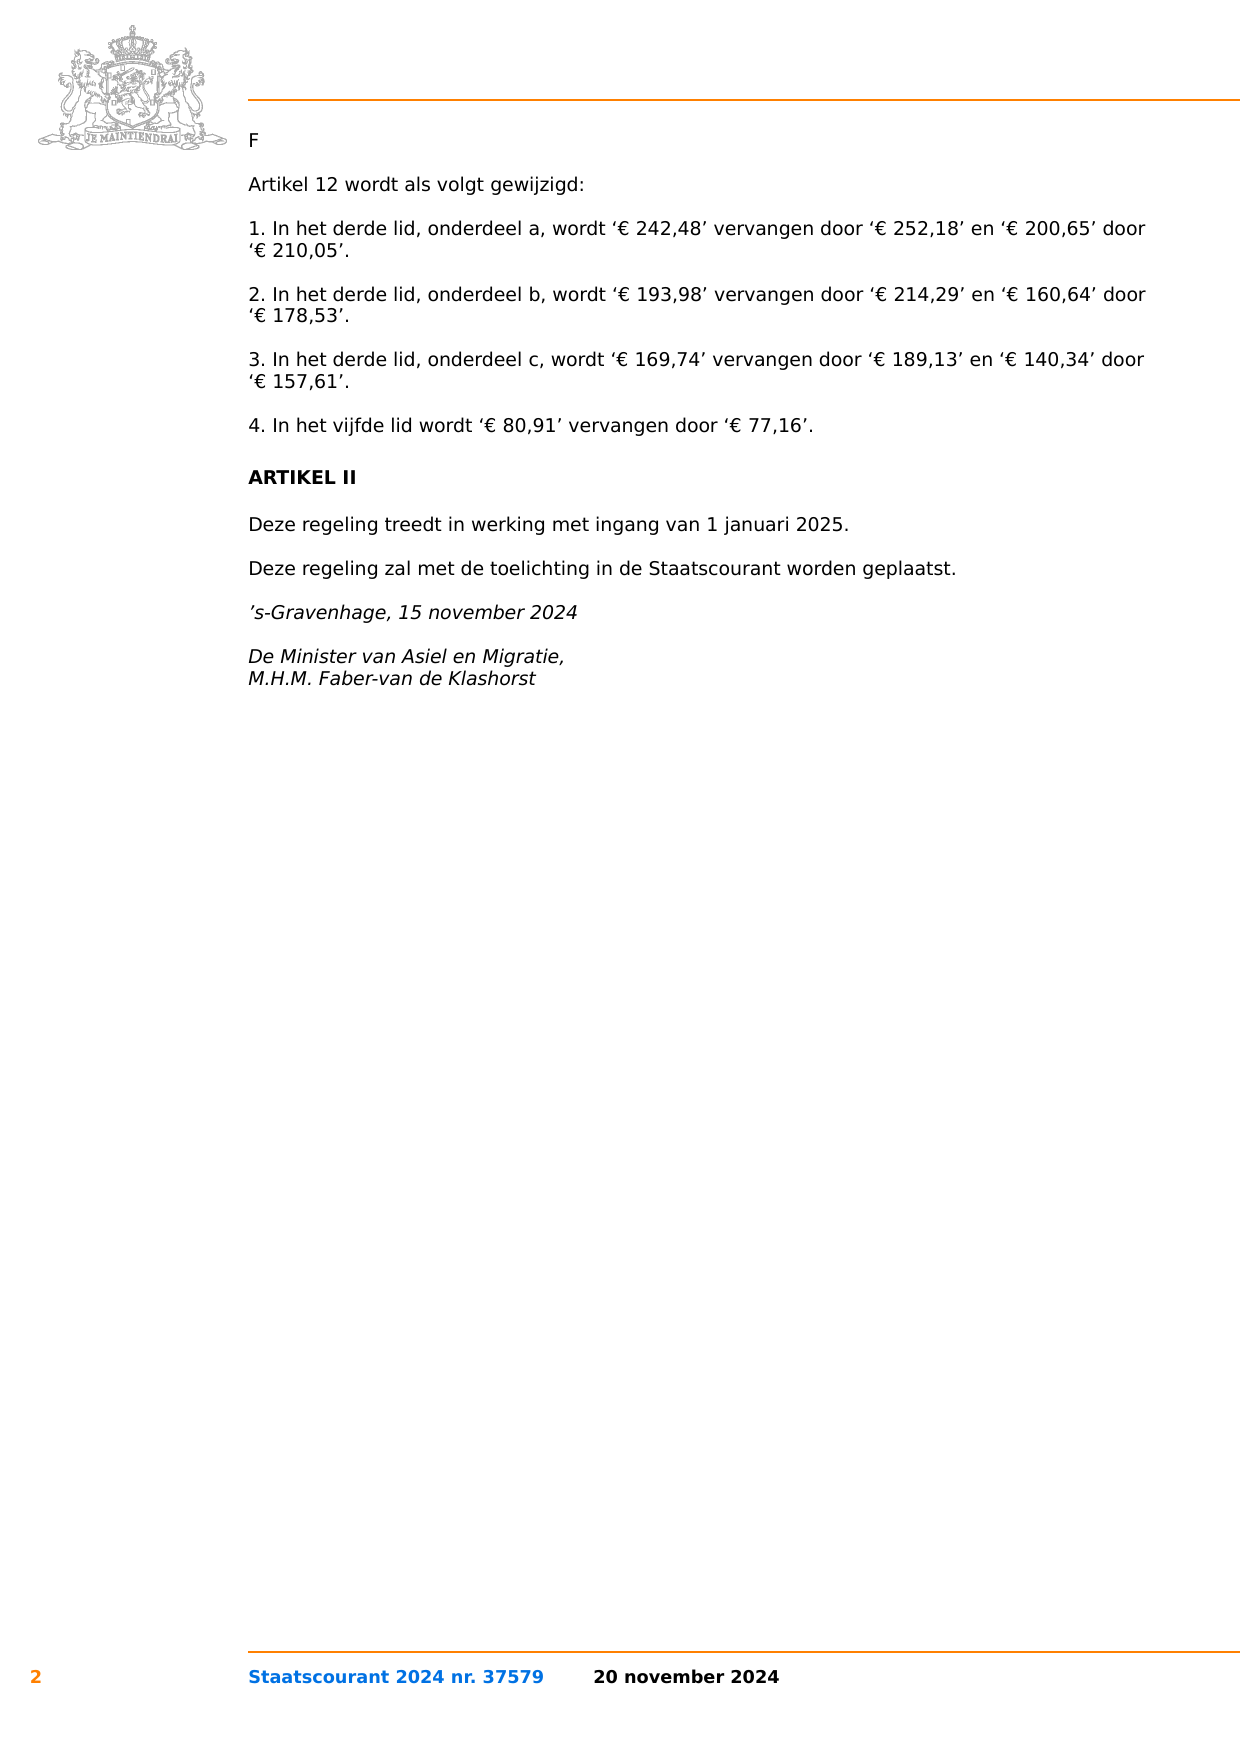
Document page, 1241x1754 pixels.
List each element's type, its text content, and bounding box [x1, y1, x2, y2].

text Deze regeling treedt in werking met ingang van 1 januari 2025. [248, 514, 1163, 536]
text Deze regeling zal met de toelichting in de Staatscourant worden geplaatst. [248, 558, 1163, 580]
text 2. In het derde lid, onderdeel b, wordt ‘€ 193,98’ vervangen door ‘€ 214,29’ en ‘€ 160,64’ door ‘€ 178,53’. [248, 283, 1163, 327]
text Artikel 12 wordt als volgt gewijzigd: [248, 174, 1163, 196]
text 3. In het derde lid, onderdeel c, wordt ‘€ 169,74’ vervangen door ‘€ 189,13’ en ‘€ 140,34’ door ‘€ 157,61’. [248, 349, 1163, 393]
picture [38, 25, 227, 150]
subtitle ARTIKEL II [248, 467, 1163, 489]
text 1. In het derde lid, onderdeel a, wordt ‘€ 242,48’ vervangen door ‘€ 252,18’ en ‘€ 200,65’ door ‘€ 210,05’. [248, 218, 1163, 262]
text ’s-Gravenhage, 15 november 2024 [248, 602, 1163, 624]
text 4. In het vijfde lid wordt ‘€ 80,91’ vervangen door ‘€ 77,16’. [248, 415, 1163, 437]
text De Minister van Asiel en Migratie, M.H.M. Faber-van de Klashorst [248, 646, 1163, 689]
text F [248, 130, 1163, 152]
